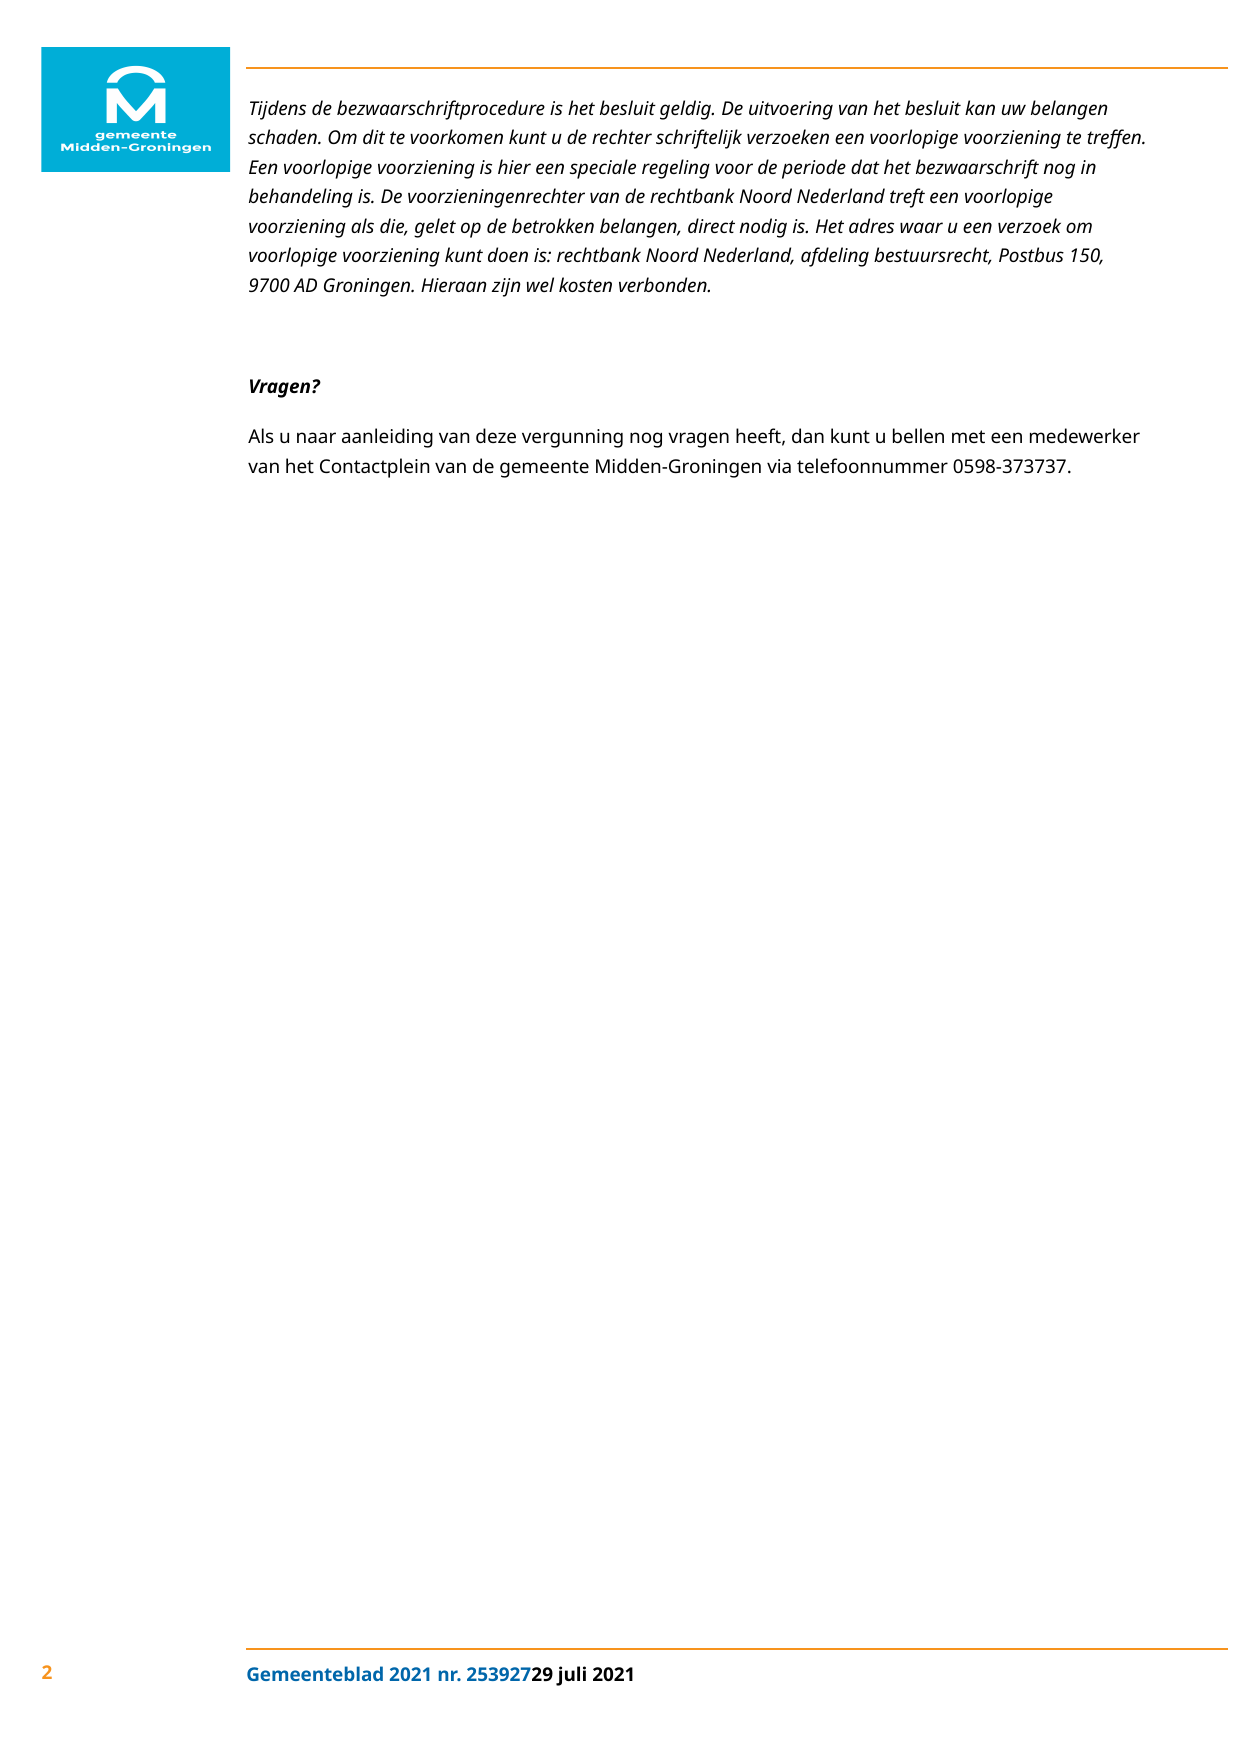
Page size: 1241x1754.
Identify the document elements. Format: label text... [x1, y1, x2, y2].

picture [107, 89, 165, 122]
picture [108, 66, 164, 82]
text Vragen? [248, 373, 1152, 399]
text Tijdens de bezwaarschriftprocedure is het besluit geldig. De uitvoering van het besluit kan uw belangen schaden. Om dit te voorkomen kunt u de rechter schriftelijk verzoeken een voorlopige voorziening te treffen. Een voorlopige voorziening is hier een speciale regeling voor de periode dat het bezwaarschrift nog in behandeling is. De voorzieningenrechter van de rechtbank Noord Nederland treft een voorlopige voorziening als die, gelet op de betrokken belangen, direct nodig is. Het adres waar u een verzoek om voorlopige voorziening kunt doen is: rechtbank Noord Nederland, afdeling bestuursrecht, Postbus 150, 9700 AD Groningen. Hieraan zijn wel kosten verbonden. [248, 95, 1152, 298]
picture [184, 146, 190, 153]
text Als u naar aanleiding van deze vergunning nog vragen heeft, dan kunt u bellen met een medewerker van het Contactplein van de gemeente Midden-Groningen via telefoonnummer 0598-373737. [248, 423, 1152, 479]
